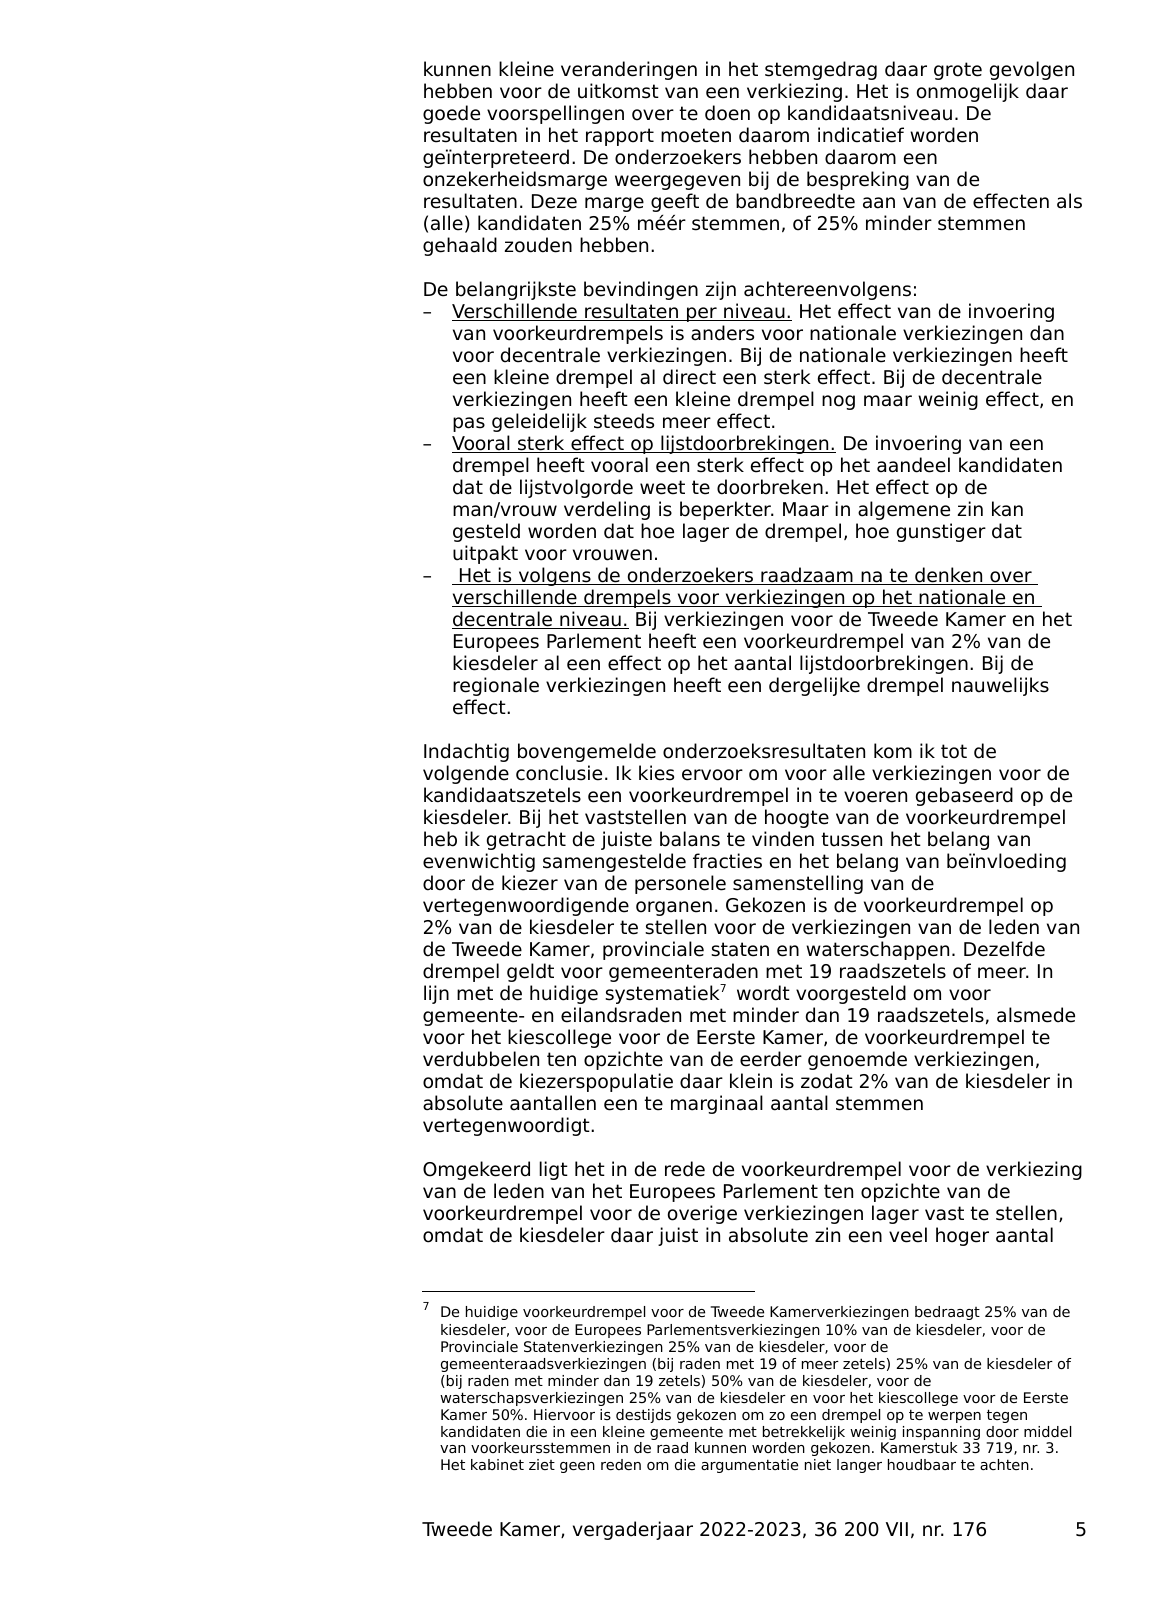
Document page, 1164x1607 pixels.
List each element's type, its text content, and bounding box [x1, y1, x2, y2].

text De huidige voorkeurdrempel voor de Tweede Kamerverkiezingen bedraagt 25% van de kiesdeler, voor de Europees Parlementsverkiezingen 10% van de kiesdeler, voor de Provinciale Statenverkiezingen 25% van de kiesdeler, voor de gemeenteraadsverkiezingen (bij raden met 19 of meer zetels) 25% van de kiesdeler of (bij raden met minder dan 19 zetels) 50% van de kiesdeler, voor de waterschapsverkiezingen 25% van de kiesdeler en voor het kiescollege voor de Eerste Kamer 50%. Hiervoor is destijds gekozen om zo een drempel op te werpen tegen kandidaten die in een kleine gemeente met betrekkelijk weinig inspanning door middel van voorkeursstemmen in de raad kunnen worden gekozen. Kamerstuk 33 719, nr. 3. Het kabinet ziet geen reden om die argumentatie niet langer houdbaar te achten. [422, 1300, 1087, 1474]
text – Vooral sterk effect op lijstdoorbrekingen. De invoering van een drempel heeft vooral een sterk effect op het aandeel kandidaten dat de lijstvolgorde weet te doorbreken. Het effect op de man/vrouw verdeling is beperkter. Maar in algemene zin kan gesteld worden dat hoe lager de drempel, hoe gunstiger dat uitpakt voor vrouwen. [422, 433, 1087, 565]
text Omgekeerd ligt het in de rede de voorkeurdrempel voor de verkiezing van de leden van het Europees Parlement ten opzichte van de voorkeurdrempel voor de overige verkiezingen lager vast te stellen, omdat de kiesdeler daar juist in absolute zin een veel hoger aantal [422, 1159, 1087, 1247]
text – Verschillende resultaten per niveau. Het effect van de invoering van voorkeurdrempels is anders voor nationale verkiezingen dan voor decentrale verkiezingen. Bij de nationale verkiezingen heeft een kleine drempel al direct een sterk effect. Bij de decentrale verkiezingen heeft een kleine drempel nog maar weinig effect, en pas geleidelijk steeds meer effect. [422, 301, 1087, 433]
text kunnen kleine veranderingen in het stemgedrag daar grote gevolgen hebben voor de uitkomst van een verkiezing. Het is onmogelijk daar goede voorspellingen over te doen op kandidaatsniveau. De resultaten in het rapport moeten daarom indicatief worden geïnterpreteerd. De onderzoekers hebben daarom een onzekerheidsmarge weergegeven bij de bespreking van de resultaten. Deze marge geeft de bandbreedte aan van de effecten als (alle) kandidaten 25% méér stemmen, of 25% minder stemmen gehaald zouden hebben. [422, 59, 1087, 257]
text – Het is volgens de onderzoekers raadzaam na te denken over verschillende drempels voor verkiezingen op het nationale en decentrale niveau. Bij verkiezingen voor de Tweede Kamer en het Europees Parlement heeft een voorkeurdrempel van 2% van de kiesdeler al een effect op het aantal lijstdoorbrekingen. Bij de regionale verkiezingen heeft een dergelijke drempel nauwelijks effect. [422, 565, 1087, 719]
text De belangrijkste bevindingen zijn achtereenvolgens: [422, 279, 1087, 301]
text Indachtig bovengemelde onderzoeksresultaten kom ik tot de volgende conclusie. Ik kies ervoor om voor alle verkiezingen voor de kandidaatszetels een voorkeurdrempel in te voeren gebaseerd op de kiesdeler. Bij het vaststellen van de hoogte van de voorkeurdrempel heb ik getracht de juiste balans te vinden tussen het belang van evenwichtig samengestelde fracties en het belang van beïnvloeding door de kiezer van de personele samenstelling van de vertegenwoordigende organen. Gekozen is de voorkeurdrempel op 2% van de kiesdeler te stellen voor de verkiezingen van de leden van de Tweede Kamer, provinciale staten en waterschappen. Dezelfde drempel geldt voor gemeenteraden met 19 raadszetels of meer. In lijn met de huidige systematiek wordt voorgesteld om voor gemeente- en eilandsraden met minder dan 19 raadszetels, alsmede voor het kiescollege voor de Eerste Kamer, de voorkeurdrempel te verdubbelen ten opzichte van de eerder genoemde verkiezingen, omdat de kiezerspopulatie daar klein is zodat 2% van de kiesdeler in absolute aantallen een te marginaal aantal stemmen vertegenwoordigt. [422, 741, 1087, 1136]
